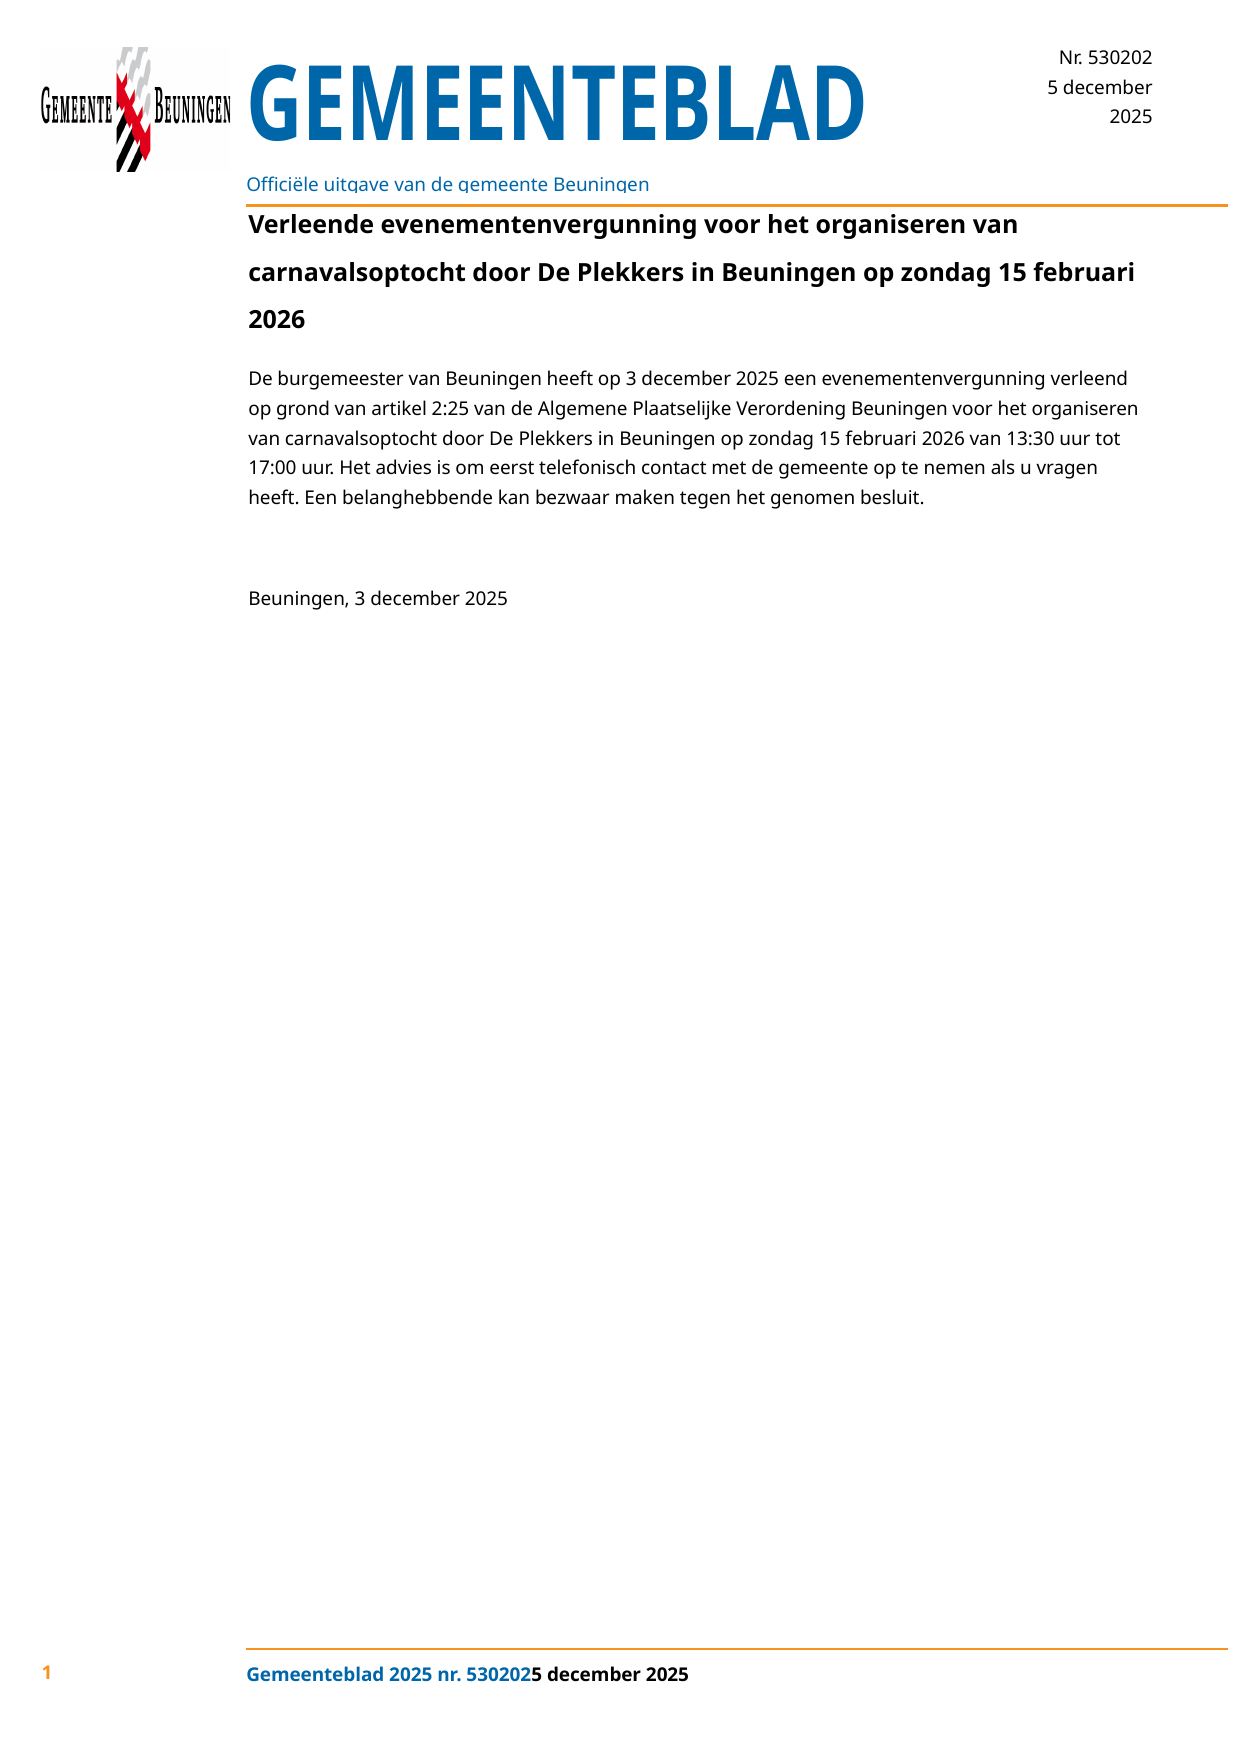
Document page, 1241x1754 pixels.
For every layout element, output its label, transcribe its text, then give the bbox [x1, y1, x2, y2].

text De burgemeester van Beuningen heeft op 3 december 2025 een evenementenvergunning verleend op grond van artikel 2:25 van de Algemene Plaatselijke Verordening Beuningen voor het organiseren van carnavalsoptocht door De Plekkers in Beuningen op zondag 15 februari 2026 van 13:30 uur tot 17:00 uur. Het advies is om eerst telefonisch contact met de gemeente op te nemen als u vragen heeft. Een belanghebbende kan bezwaar maken tegen het genomen besluit. [248, 366, 1152, 509]
picture [41, 47, 231, 172]
text Beuningen, 3 december 2025 [248, 585, 1152, 610]
text Verleende evenementenvergunning voor het organiseren van carnavalsoptocht door De Plekkers in Beuningen op zondag 15 februari 2026 [248, 207, 1152, 336]
